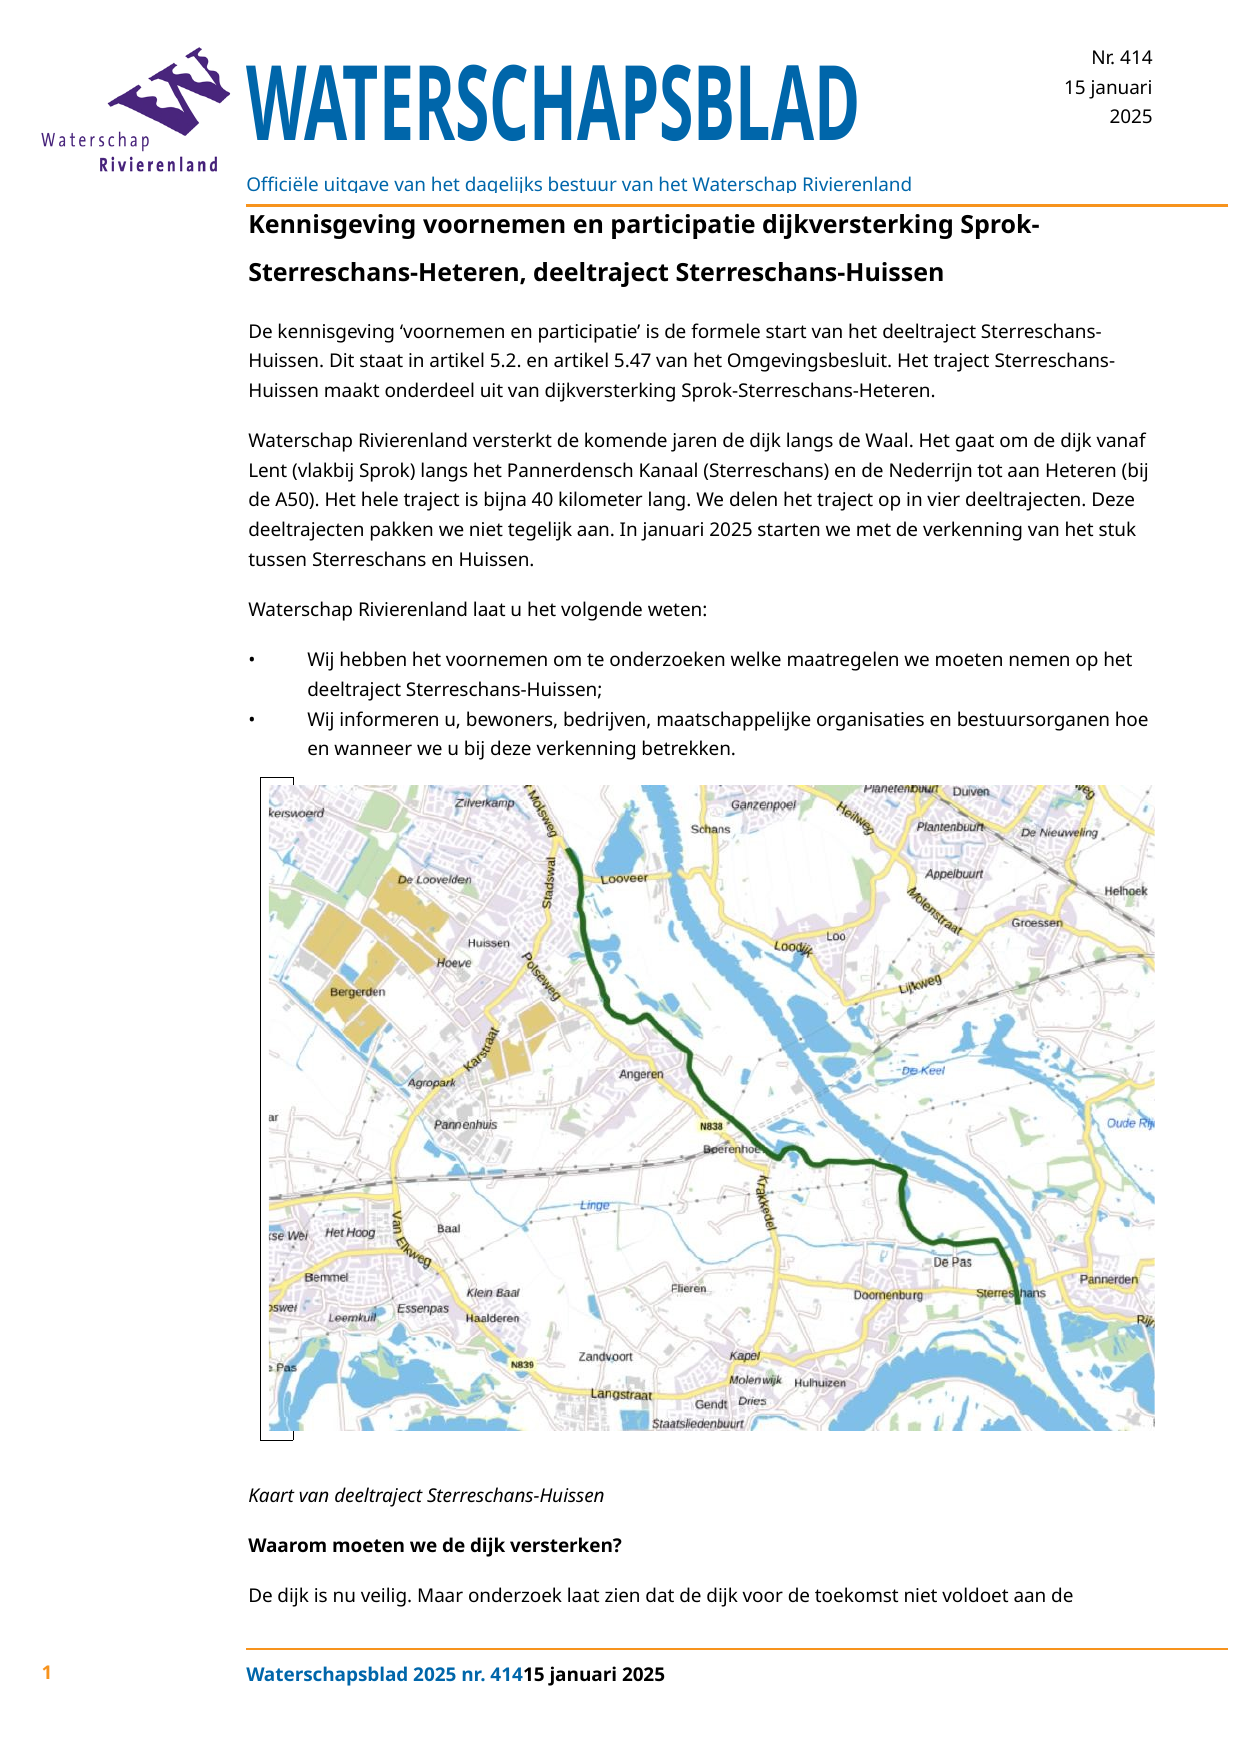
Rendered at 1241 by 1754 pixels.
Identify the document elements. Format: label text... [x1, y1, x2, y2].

text Kaart van deeltraject Sterreschans-Huissen [248, 1482, 1152, 1508]
list Wij hebben het voornemen om te onderzoeken welke maatregelen we moeten nemen op het deeltraject Sterreschans-Huissen; [248, 647, 1152, 702]
text Waterschap Rivierenland laat u het volgende weten: [248, 596, 1152, 622]
list Wij informeren u, bewoners, bedrijven, maatschappelijke organisaties en bestuursorganen hoe en wanneer we u bij deze verkenning betrekken. [248, 706, 1152, 761]
picture [41, 47, 231, 172]
picture [268, 785, 1155, 1431]
text De kennisgeving ‘voornemen en participatie’ is de formele start van het deeltraject Sterreschans-Huissen. Dit staat in artikel 5.2. en artikel 5.47 van het Omgevingsbesluit. Het traject Sterreschans-Huissen maakt onderdeel uit van dijkversterking Sprok-Sterreschans-Heteren. [248, 318, 1152, 403]
text Waterschap Rivierenland versterkt de komende jaren de dijk langs de Waal. Het gaat om de dijk vanaf Lent (vlakbij Sprok) langs het Pannerdensch Kanaal (Sterreschans) en de Nederrijn tot aan Heteren (bij de A50). Het hele traject is bijna 40 kilometer lang. We delen het traject op in vier deeltrajecten. Deze deeltrajecten pakken we niet tegelijk aan. In januari 2025 starten we met de verkenning van het stuk tussen Sterreschans en Huissen. [248, 427, 1152, 572]
text De dijk is nu veilig. Maar onderzoek laat zien dat de dijk voor de toekomst niet voldoet aan de [248, 1583, 1152, 1608]
text Waarom moeten we de dijk versterken? [248, 1532, 1152, 1558]
text Kennisgeving voornemen en participatie dijkversterking Sprok-Sterreschans-Heteren, deeltraject Sterreschans-Huissen [248, 207, 1152, 288]
